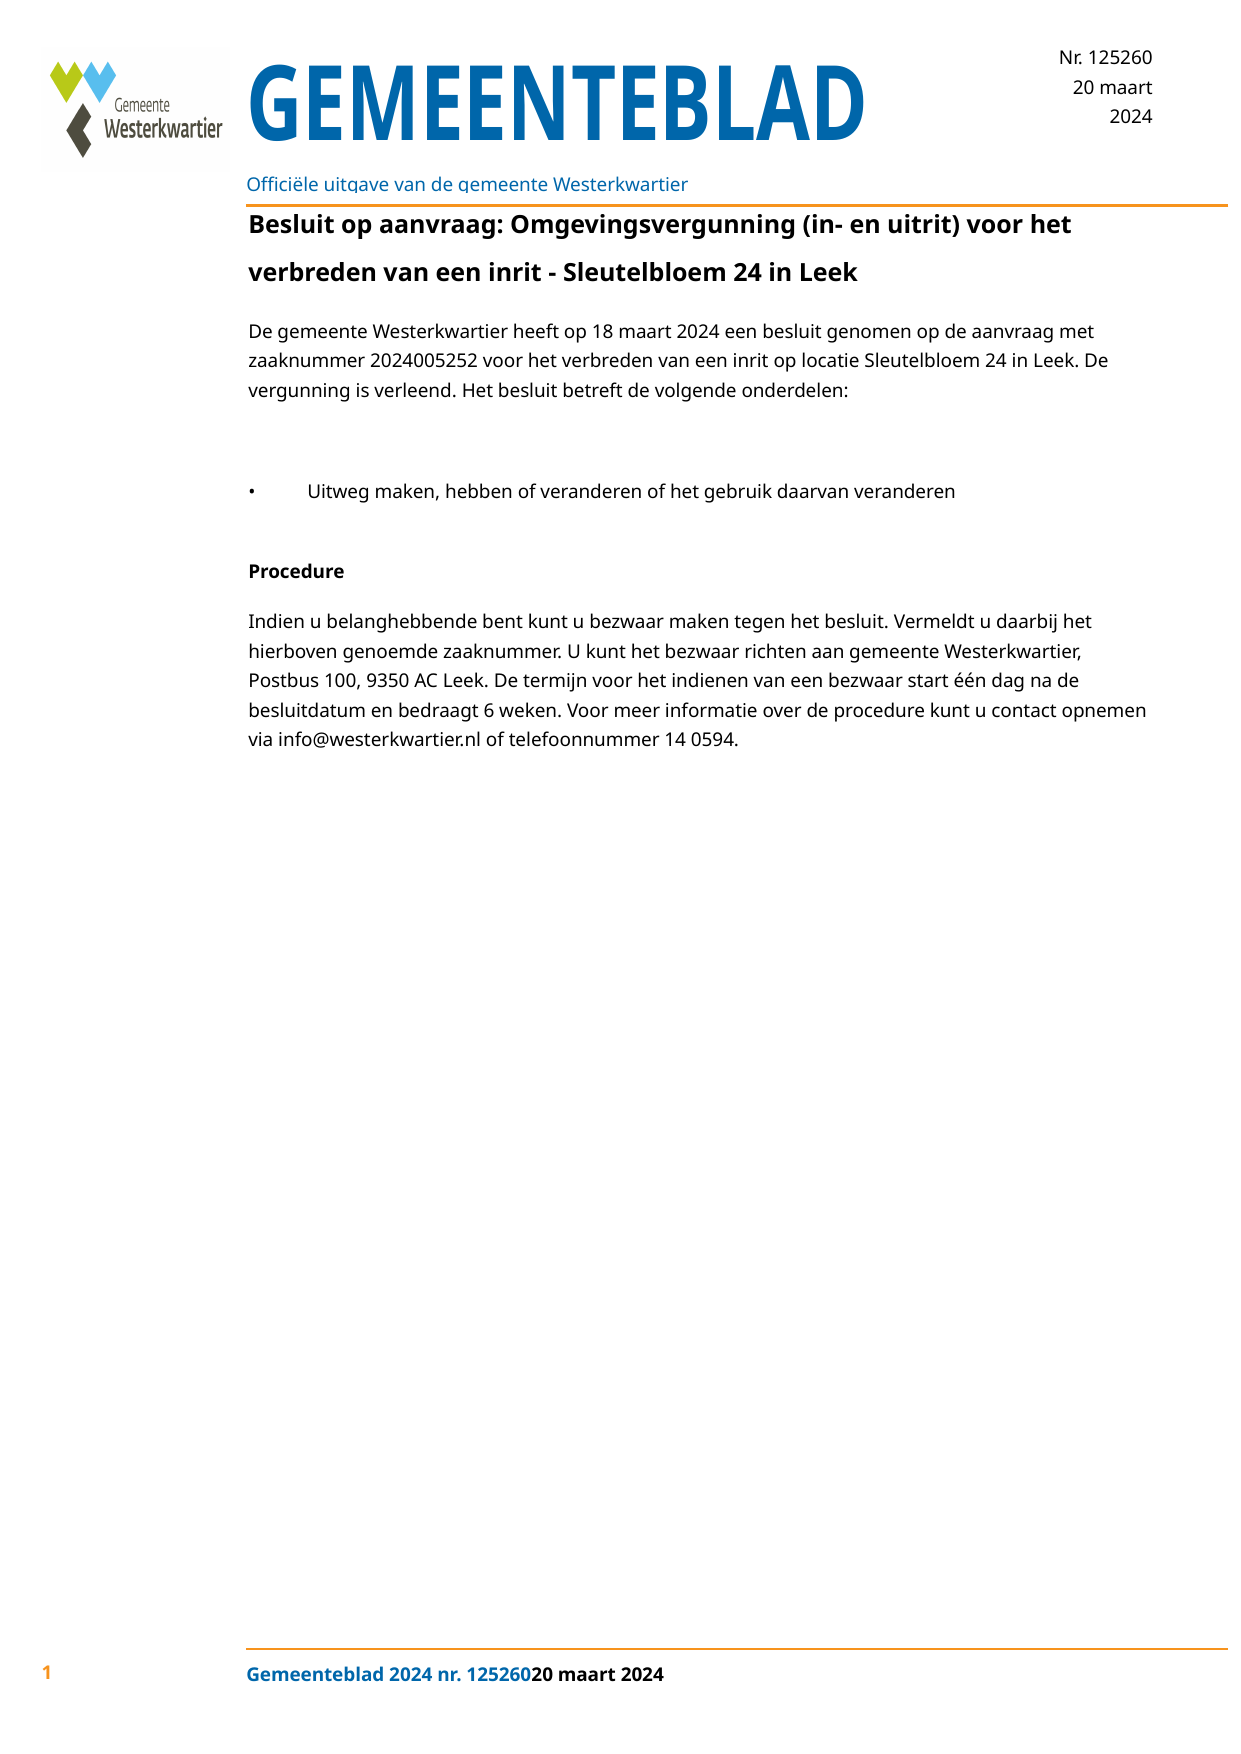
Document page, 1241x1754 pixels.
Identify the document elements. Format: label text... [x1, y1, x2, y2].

text Besluit op aanvraag: Omgevingsvergunning (in- en uitrit) voor het verbreden van een inrit - Sleutelbloem 24 in Leek [248, 207, 1152, 288]
list Uitweg maken, hebben of veranderen of het gebruik daarvan veranderen [248, 478, 1152, 504]
text Procedure [248, 558, 1152, 584]
text Indien u belanghebbende bent kunt u bezwaar maken tegen het besluit. Vermeldt u daarbij het hierboven genoemde zaaknummer. U kunt het bezwaar richten aan gemeente Westerkwartier, Postbus 100, 9350 AC Leek. De termijn voor het indienen van een bezwaar start één dag na de besluitdatum en bedraagt 6 weken. Voor meer informatie over de procedure kunt u contact opnemen via info@westerkwartier.nl of telefoonnummer 14 0594. [248, 608, 1152, 752]
picture [41, 47, 231, 172]
text De gemeente Westerkwartier heeft op 18 maart 2024 een besluit genomen op de aanvraag met zaaknummer 2024005252 voor het verbreden van een inrit op locatie Sleutelbloem 24 in Leek. De vergunning is verleend. Het besluit betreft de volgende onderdelen: [248, 318, 1152, 403]
